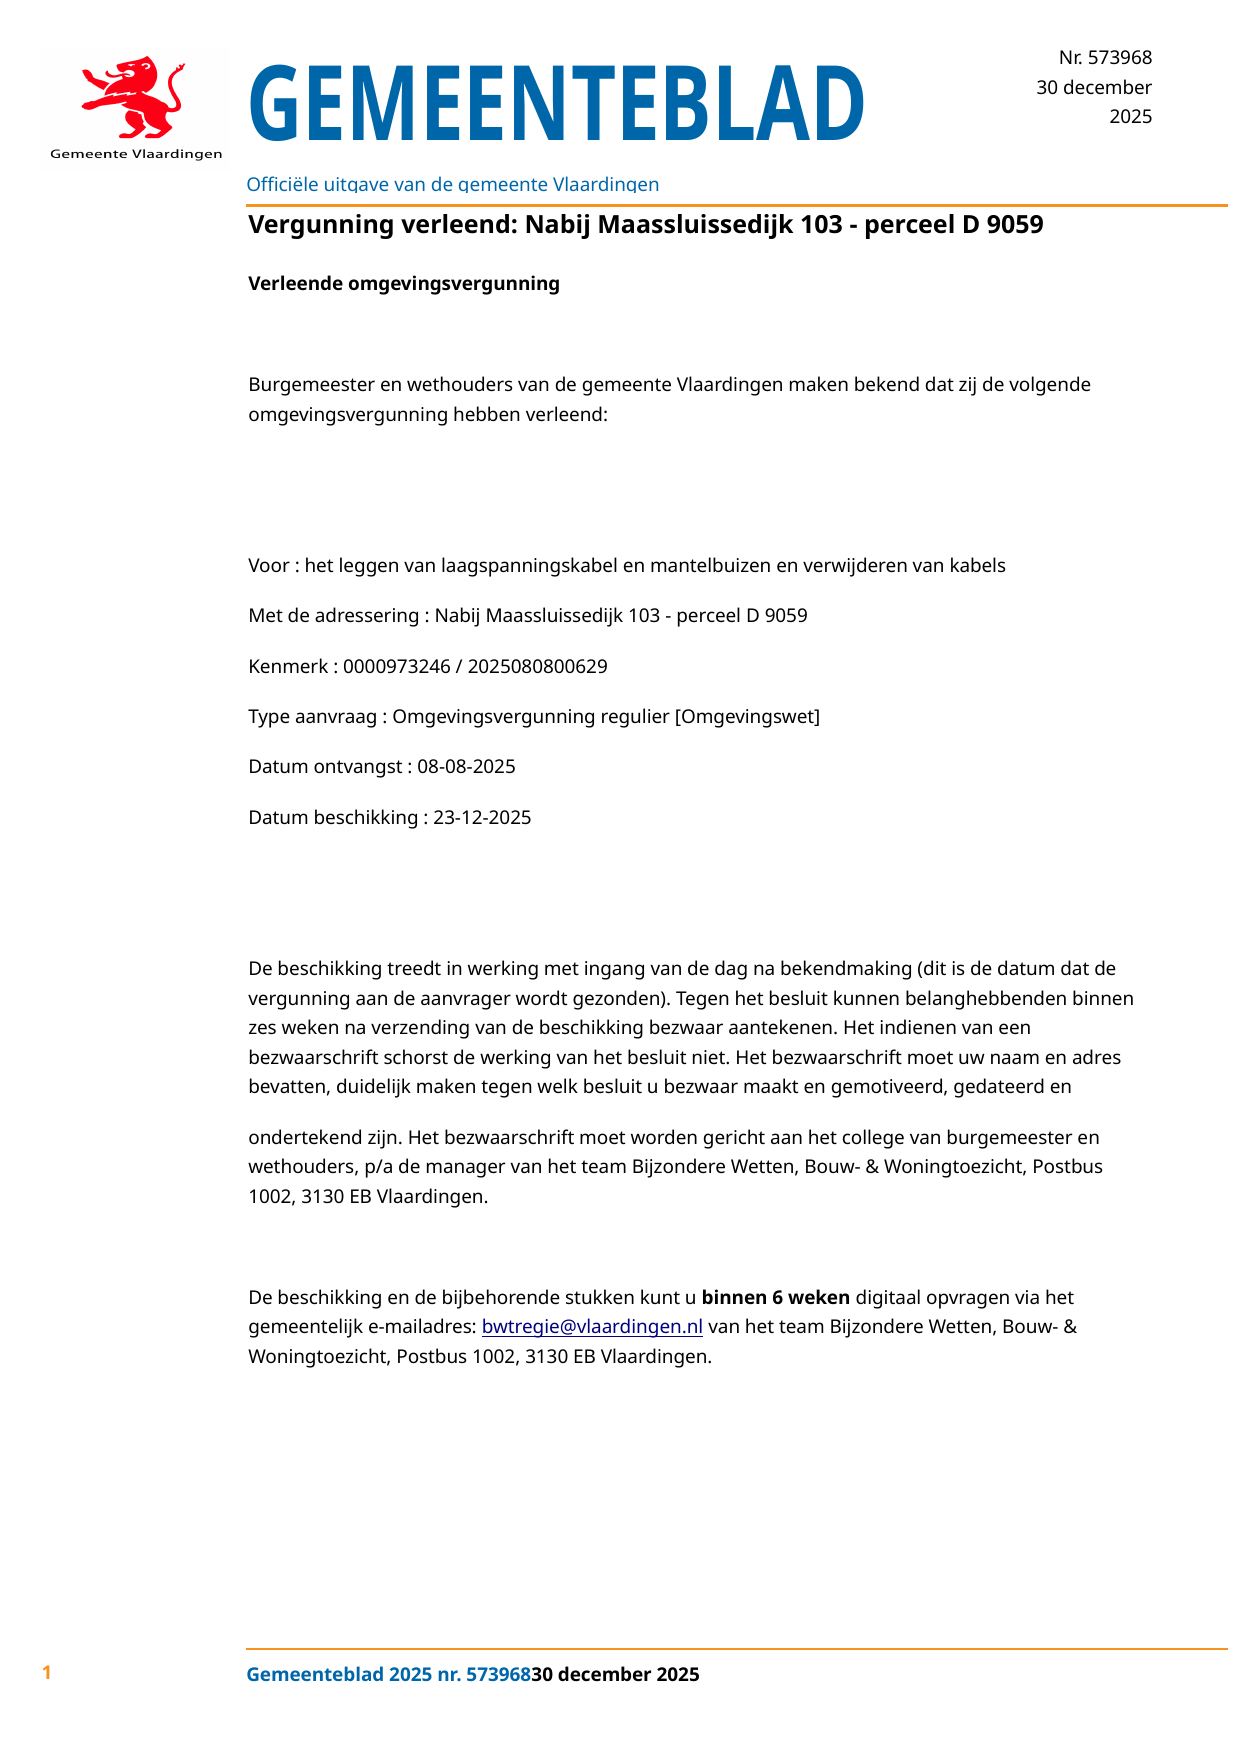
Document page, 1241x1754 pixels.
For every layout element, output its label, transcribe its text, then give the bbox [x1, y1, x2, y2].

text Burgemeester en wethouders van de gemeente Vlaardingen maken bekend dat zij de volgende omgevingsvergunning hebben verleend: [248, 371, 1152, 426]
picture [41, 47, 231, 172]
text Kenmerk : 0000973246 / 2025080800629 [248, 653, 1152, 678]
text ondertekend zijn. Het bezwaarschrift moet worden gericht aan het college van burgemeester en wethouders, p/a de manager van het team Bijzondere Wetten, Bouw- & Woningtoezicht, Postbus 1002, 3130 EB Vlaardingen. [248, 1124, 1152, 1209]
text Datum ontvangst : 08-08-2025 [248, 754, 1152, 779]
text Voor : het leggen van laagspanningskabel en mantelbuizen en verwijderen van kabels [248, 552, 1152, 578]
text De beschikking treedt in werking met ingang van de dag na bekendmaking (dit is de datum dat de vergunning aan de aanvrager wordt gezonden). Tegen het besluit kunnen belanghebbenden binnen zes weken na verzending van de beschikking bezwaar aantekenen. Het indienen van een bezwaarschrift schorst de werking van het besluit niet. Het bezwaarschrift moet uw naam en adres bevatten, duidelijk maken tegen welk besluit u bezwaar maakt en gemotiveerd, gedateerd en [248, 955, 1152, 1099]
text De beschikking en de bijbehorende stukken kunt u binnen 6 weken digitaal opvragen via het gemeentelijk e-mailadres: bwtregie@vlaardingen.nl van het team Bijzondere Wetten, Bouw- & Woningtoezicht, Postbus 1002, 3130 EB Vlaardingen. [248, 1284, 1152, 1369]
text Met de adressering : Nabij Maassluissedijk 103 - perceel D 9059 [248, 602, 1152, 628]
text Datum beschikking : 23-12-2025 [248, 804, 1152, 830]
text Verleende omgevingsvergunning [248, 270, 1152, 296]
text Vergunning verleend: Nabij Maassluissedijk 103 - perceel D 9059 [248, 207, 1152, 241]
text Type aanvraag : Omgevingsvergunning regulier [Omgevingswet] [248, 703, 1152, 729]
